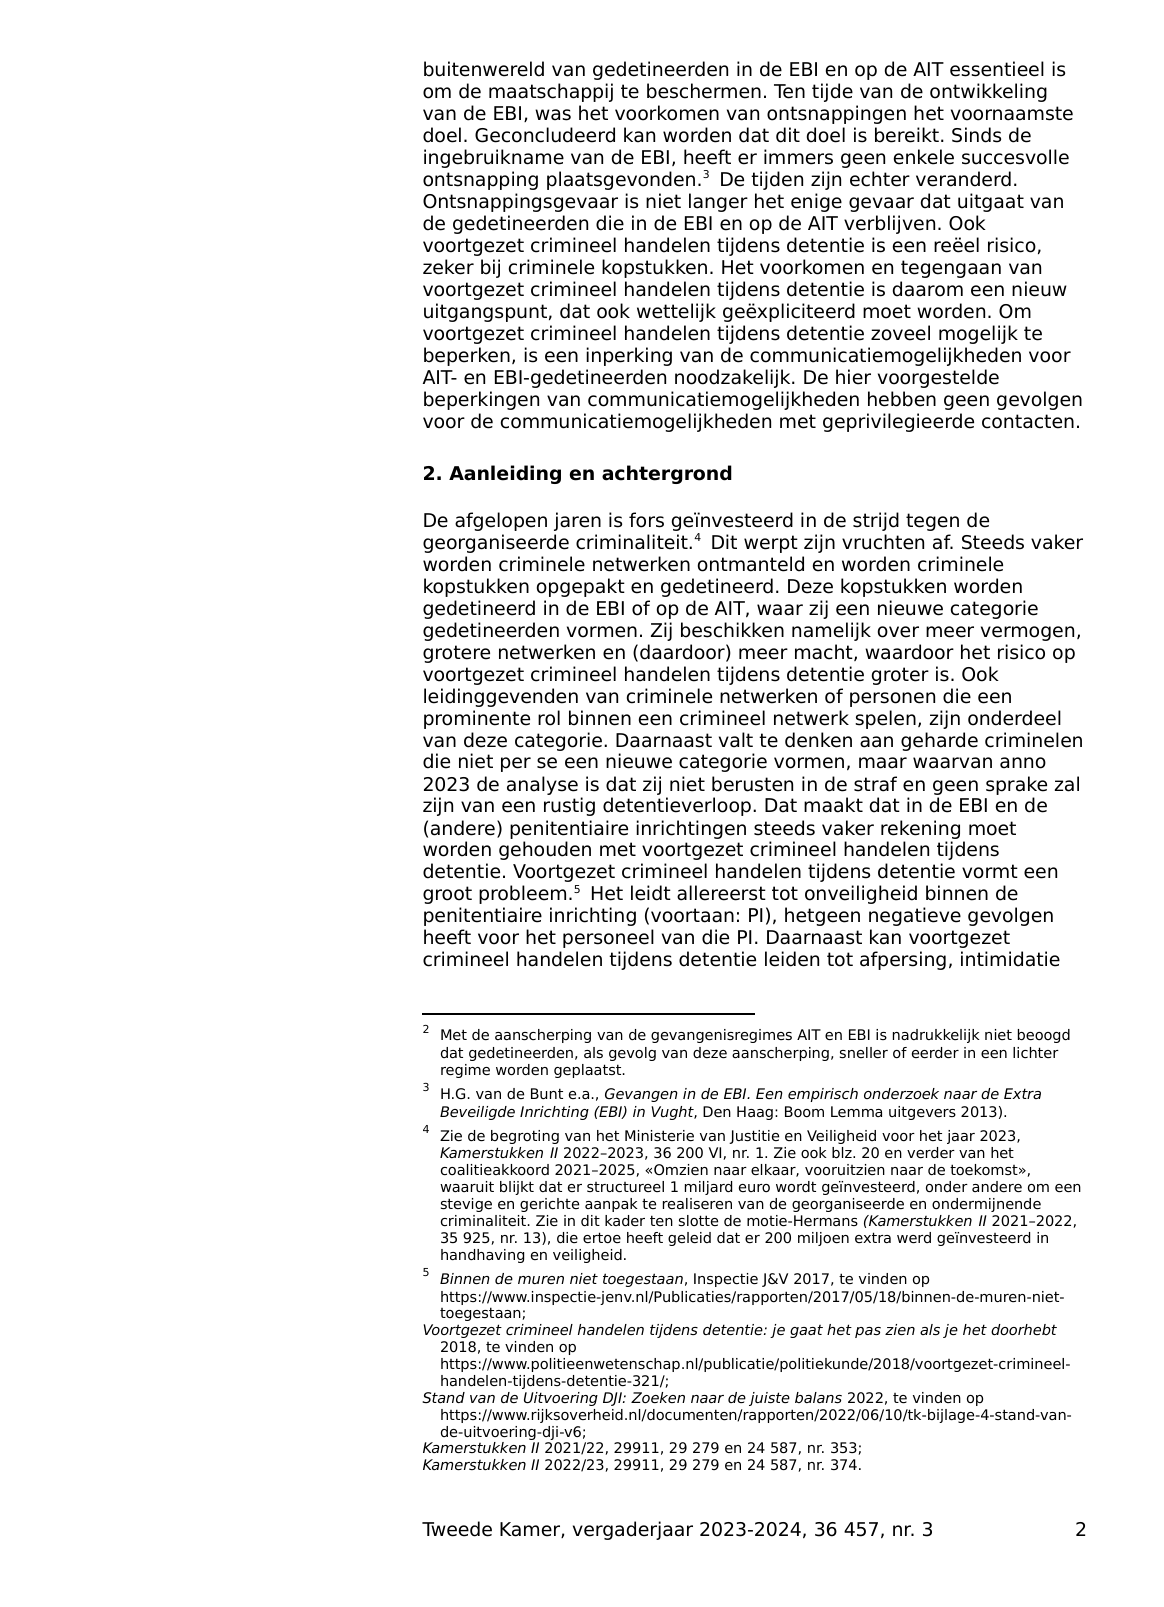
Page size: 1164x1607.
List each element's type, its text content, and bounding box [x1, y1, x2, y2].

text Kamerstukken II 2022/23, 29911, 29 279 en 24 587, nr. 374. [422, 1457, 1087, 1474]
text Voortgezet crimineel handelen tijdens detentie: je gaat het pas zien als je het doorhebt 2018, te vinden op https://www.politieenwetenschap.nl/publicatie/politiekunde/2018/voortgezet-crimineel-handelen-tijdens-detentie-321/; [422, 1322, 1087, 1390]
text Binnen de muren niet toegestaan, Inspectie J&V 2017, te vinden op https://www.inspectie-jenv.nl/Publicaties/rapporten/2017/05/18/binnen-de-muren-niet-toegestaan; [422, 1267, 1087, 1322]
text Zie de begroting van het Ministerie van Justitie en Veiligheid voor het jaar 2023, Kamerstukken II 2022–2023, 36 200 VI, nr. 1. Zie ook blz. 20 en verder van het coalitieakkoord 2021–2025, «Omzien naar elkaar, vooruitzien naar de toekomst», waaruit blijkt dat er structureel 1 miljard euro wordt geïnvesteerd, onder andere om een stevige en gerichte aanpak te realiseren van de georganiseerde en ondermijnende criminaliteit. Zie in dit kader ten slotte de motie-Hermans (Kamerstukken II 2021–2022, 35 925, nr. 13), die ertoe heeft geleid dat er 200 miljoen extra werd geïnvesteerd in handhaving en veiligheid. [422, 1123, 1087, 1264]
text De afgelopen jaren is fors geïnvesteerd in de strijd tegen de georganiseerde criminaliteit. Dit werpt zijn vruchten af. Steeds vaker worden criminele netwerken ontmanteld en worden criminele kopstukken opgepakt en gedetineerd. Deze kopstukken worden gedetineerd in de EBI of op de AIT, waar zij een nieuwe categorie gedetineerden vormen. Zij beschikken namelijk over meer vermogen, grotere netwerken en (daardoor) meer macht, waardoor het risico op voortgezet crimineel handelen tijdens detentie groter is. Ook leidinggevenden van criminele netwerken of personen die een prominente rol binnen een crimineel netwerk spelen, zijn onderdeel van deze categorie. Daarnaast valt te denken aan geharde criminelen die niet per se een nieuwe categorie vormen, maar waarvan anno 2023 de analyse is dat zij niet berusten in de straf en geen sprake zal zijn van een rustig detentieverloop. Dat maakt dat in de EBI en de (andere) penitentiaire inrichtingen steeds vaker rekening moet worden gehouden met voortgezet crimineel handelen tijdens detentie. Voortgezet crimineel handelen tijdens detentie vormt een groot probleem. Het leidt allereerst tot onveiligheid binnen de penitentiaire inrichting (voortaan: PI), hetgeen negatieve gevolgen heeft voor het personeel van die PI. Daarnaast kan voortgezet crimineel handelen tijdens detentie leiden tot afpersing, intimidatie [422, 510, 1087, 971]
text Kamerstukken II 2021/22, 29911, 29 279 en 24 587, nr. 353; [422, 1441, 1087, 1457]
text Met de aanscherping van de gevangenisregimes AIT en EBI is nadrukkelijk niet beoogd dat gedetineerden, als gevolg van deze aanscherping, sneller of eerder in een lichter regime worden geplaatst. [422, 1023, 1087, 1079]
subtitle 2. Aanleiding en achtergrond [422, 463, 1087, 485]
text Stand van de Uitvoering DJI: Zoeken naar de juiste balans 2022, te vinden op https://www.rijksoverheid.nl/documenten/rapporten/2022/06/10/tk-bijlage-4-stand-van-de-uitvoering-dji-v6; [422, 1390, 1087, 1441]
text H.G. van de Bunt e.a., Gevangen in de EBI. Een empirisch onderzoek naar de Extra Beveiligde Inrichting (EBI) in Vught, Den Haag: Boom Lemma uitgevers 2013). [422, 1082, 1087, 1121]
text buitenwereld van gedetineerden in de EBI en op de AIT essentieel is om de maatschappij te beschermen. Ten tijde van de ontwikkeling van de EBI, was het voorkomen van ontsnappingen het voornaamste doel. Geconcludeerd kan worden dat dit doel is bereikt. Sinds de ingebruikname van de EBI, heeft er immers geen enkele succesvolle ontsnapping plaatsgevonden. De tijden zijn echter veranderd. Ontsnappingsgevaar is niet langer het enige gevaar dat uitgaat van de gedetineerden die in de EBI en op de AIT verblijven. Ook voortgezet crimineel handelen tijdens detentie is een reëel risico, zeker bij criminele kopstukken. Het voorkomen en tegengaan van voortgezet crimineel handelen tijdens detentie is daarom een nieuw uitgangspunt, dat ook wettelijk geëxpliciteerd moet worden. Om voortgezet crimineel handelen tijdens detentie zoveel mogelijk te beperken, is een inperking van de communicatiemogelijkheden voor AIT- en EBI-gedetineerden noodzakelijk. De hier voorgestelde beperkingen van communicatiemogelijkheden hebben geen gevolgen voor de communicatiemogelijkheden met geprivilegieerde contacten. [422, 59, 1087, 433]
